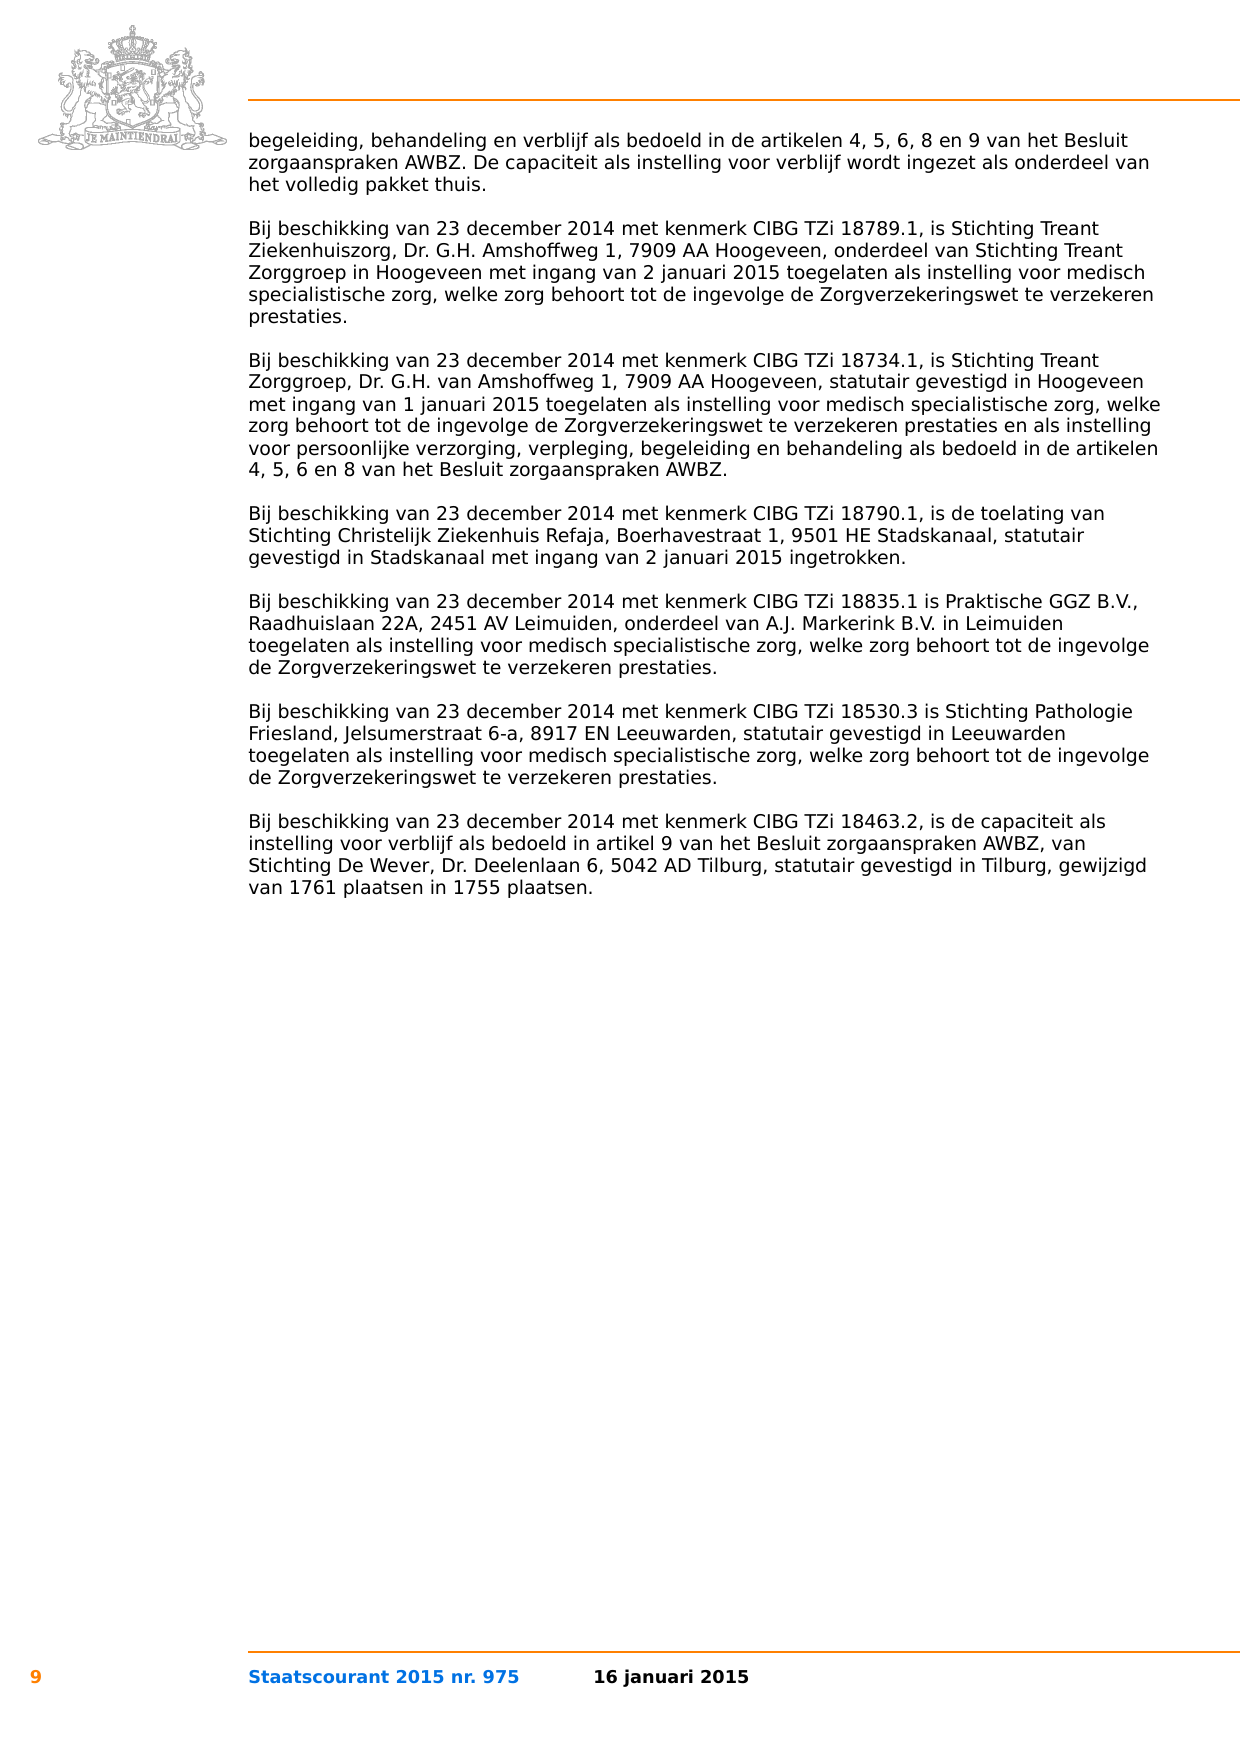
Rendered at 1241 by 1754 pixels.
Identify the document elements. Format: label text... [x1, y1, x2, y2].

text Bij beschikking van 23 december 2014 met kenmerk CIBG TZi 18530.3 is Stichting Pathologie Friesland, Jelsumerstraat 6-a, 8917 EN Leeuwarden, statutair gevestigd in Leeuwarden toegelaten als instelling voor medisch specialistische zorg, welke zorg behoort tot de ingevolge de Zorgverzekeringswet te verzekeren prestaties. [248, 701, 1163, 789]
text Bij beschikking van 23 december 2014 met kenmerk CIBG TZi 18463.2, is de capaciteit als instelling voor verblijf als bedoeld in artikel 9 van het Besluit zorgaanspraken AWBZ, van Stichting De Wever, Dr. Deelenlaan 6, 5042 AD Tilburg, statutair gevestigd in Tilburg, gewijzigd van 1761 plaatsen in 1755 plaatsen. [248, 811, 1163, 898]
text Bij beschikking van 23 december 2014 met kenmerk CIBG TZi 18790.1, is de toelating van Stichting Christelijk Ziekenhuis Refaja, Boerhavestraat 1, 9501 HE Stadskanaal, statutair gevestigd in Stadskanaal met ingang van 2 januari 2015 ingetrokken. [248, 503, 1163, 569]
text Bij beschikking van 23 december 2014 met kenmerk CIBG TZi 18789.1, is Stichting Treant Ziekenhuiszorg, Dr. G.H. Amshoffweg 1, 7909 AA Hoogeveen, onderdeel van Stichting Treant Zorggroep in Hoogeveen met ingang van 2 januari 2015 toegelaten als instelling voor medisch specialistische zorg, welke zorg behoort tot de ingevolge de Zorgverzekeringswet te verzekeren prestaties. [248, 218, 1163, 328]
text Bij beschikking van 23 december 2014 met kenmerk CIBG TZi 18835.1 is Praktische GGZ B.V., Raadhuislaan 22A, 2451 AV Leimuiden, onderdeel van A.J. Markerink B.V. in Leimuiden toegelaten als instelling voor medisch specialistische zorg, welke zorg behoort tot de ingevolge de Zorgverzekeringswet te verzekeren prestaties. [248, 591, 1163, 679]
picture [38, 25, 227, 150]
text Bij beschikking van 23 december 2014 met kenmerk CIBG TZi 18734.1, is Stichting Treant Zorggroep, Dr. G.H. van Amshoffweg 1, 7909 AA Hoogeveen, statutair gevestigd in Hoogeveen met ingang van 1 januari 2015 toegelaten als instelling voor medisch specialistische zorg, welke zorg behoort tot de ingevolge de Zorgverzekeringswet te verzekeren prestaties en als instelling voor persoonlijke verzorging, verpleging, begeleiding en behandeling als bedoeld in de artikelen 4, 5, 6 en 8 van het Besluit zorgaanspraken AWBZ. [248, 349, 1163, 481]
text begeleiding, behandeling en verblijf als bedoeld in de artikelen 4, 5, 6, 8 en 9 van het Besluit zorgaanspraken AWBZ. De capaciteit als instelling voor verblijf wordt ingezet als onderdeel van het volledig pakket thuis. [248, 130, 1163, 196]
